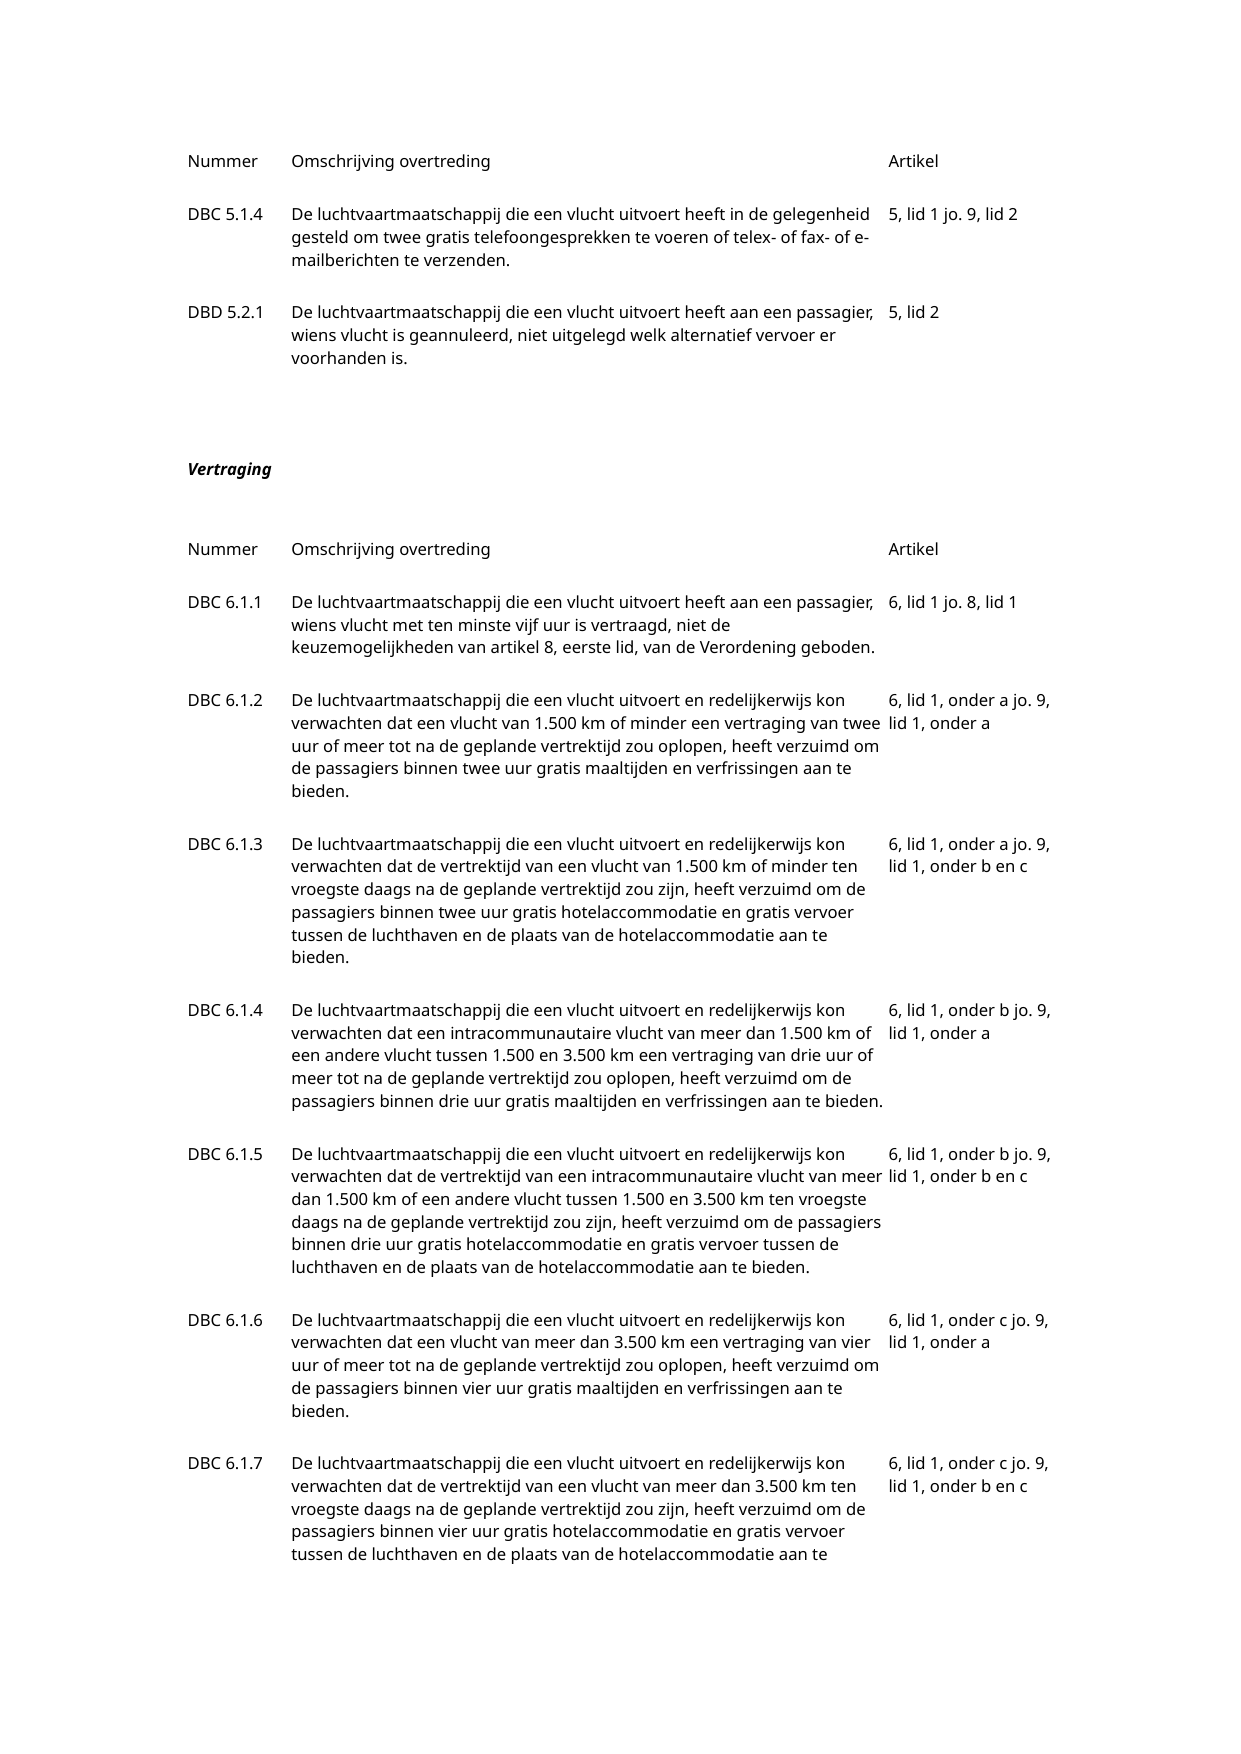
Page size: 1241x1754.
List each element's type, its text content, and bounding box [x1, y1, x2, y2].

table_cell De luchtvaartmaatschappij die een vlucht uitvoert en redelijkerwijs kon verwachten dat een vlucht van meer dan 3.500 km een vertraging van vier uur of meer tot na de geplande vertrektijd zou oplopen, heeft verzuimd om de passagiers binnen vier uur gratis maaltijden en verfrissingen aan te bieden. [291, 1309, 888, 1452]
table_cell 6, lid 1, onder a jo. 9, lid 1, onder b en c [888, 833, 1053, 999]
table_cell DBC 6.1.6 [188, 1309, 291, 1452]
table_cell DBC 6.1.3 [188, 833, 291, 999]
table_cell DBC 6.1.5 [188, 1142, 291, 1308]
table_header Omschrijving overtreding [291, 150, 888, 203]
table_cell 6, lid 1, onder c jo. 9, lid 1, onder b en c [888, 1452, 1053, 1566]
table_cell De luchtvaartmaatschappij die een vlucht uitvoert heeft aan een passagier, wiens vlucht is geannuleerd, niet uitgelegd welk alternatief vervoer er voorhanden is. [291, 301, 888, 399]
table_cell DBC 6.1.2 [188, 689, 291, 832]
table_header Omschrijving overtreding [291, 538, 888, 591]
table_header Nummer [188, 538, 291, 591]
table_cell DBD 5.2.1 [188, 301, 291, 399]
table_cell De luchtvaartmaatschappij die een vlucht uitvoert en redelijkerwijs kon verwachten dat de vertrektijd van een vlucht van meer dan 3.500 km ten vroegste daags na de geplande vertrektijd zou zijn, heeft verzuimd om de passagiers binnen vier uur gratis hotelaccommodatie en gratis vervoer tussen de luchthaven en de plaats van de hotelaccommodatie aan te [291, 1452, 888, 1566]
table_cell De luchtvaartmaatschappij die een vlucht uitvoert en redelijkerwijs kon verwachten dat de vertrektijd van een intracommunautaire vlucht van meer dan 1.500 km of een andere vlucht tussen 1.500 en 3.500 km ten vroegste daags na de geplande vertrektijd zou zijn, heeft verzuimd om de passagiers binnen drie uur gratis hotelaccommodatie en gratis vervoer tussen de luchthaven en de plaats van de hotelaccommodatie aan te bieden. [291, 1142, 888, 1308]
table_cell DBC 6.1.4 [188, 999, 291, 1142]
table_cell DBC 5.1.4 [188, 203, 291, 301]
table_cell De luchtvaartmaatschappij die een vlucht uitvoert en redelijkerwijs kon verwachten dat een vlucht van 1.500 km of minder een vertraging van twee uur of meer tot na de geplande vertrektijd zou oplopen, heeft verzuimd om de passagiers binnen twee uur gratis maaltijden en verfrissingen aan te bieden. [291, 689, 888, 832]
table_cell DBC 6.1.1 [188, 591, 291, 689]
table_cell De luchtvaartmaatschappij die een vlucht uitvoert en redelijkerwijs kon verwachten dat de vertrektijd van een vlucht van 1.500 km of minder ten vroegste daags na de geplande vertrektijd zou zijn, heeft verzuimd om de passagiers binnen twee uur gratis hotelaccommodatie en gratis vervoer tussen de luchthaven en de plaats van de hotelaccommodatie aan te bieden. [291, 833, 888, 999]
table_cell 5, lid 1 jo. 9, lid 2 [888, 203, 1053, 301]
table_header Nummer [188, 150, 291, 203]
table_header Artikel [888, 538, 1053, 591]
text Vertraging [187, 457, 1053, 480]
table_cell DBC 6.1.7 [188, 1452, 291, 1566]
table_cell 5, lid 2 [888, 301, 1053, 399]
table_cell 6, lid 1, onder a jo. 9, lid 1, onder a [888, 689, 1053, 832]
table_cell 6, lid 1, onder b jo. 9, lid 1, onder b en c [888, 1142, 1053, 1308]
table_cell De luchtvaartmaatschappij die een vlucht uitvoert heeft in de gelegenheid gesteld om twee gratis telefoongesprekken te voeren of telex- of fax- of e-mailberichten te verzenden. [291, 203, 888, 301]
table_cell De luchtvaartmaatschappij die een vlucht uitvoert en redelijkerwijs kon verwachten dat een intracommunautaire vlucht van meer dan 1.500 km of een andere vlucht tussen 1.500 en 3.500 km een vertraging van drie uur of meer tot na de geplande vertrektijd zou oplopen, heeft verzuimd om de passagiers binnen drie uur gratis maaltijden en verfrissingen aan te bieden. [291, 999, 888, 1142]
table_cell 6, lid 1, onder b jo. 9, lid 1, onder a [888, 999, 1053, 1142]
table_cell 6, lid 1, onder c jo. 9, lid 1, onder a [888, 1309, 1053, 1452]
table_header Artikel [888, 150, 1053, 203]
table_cell De luchtvaartmaatschappij die een vlucht uitvoert heeft aan een passagier, wiens vlucht met ten minste vijf uur is vertraagd, niet de keuzemogelijkheden van artikel 8, eerste lid, van de Verordening geboden. [291, 591, 888, 689]
table_cell 6, lid 1 jo. 8, lid 1 [888, 591, 1053, 689]
